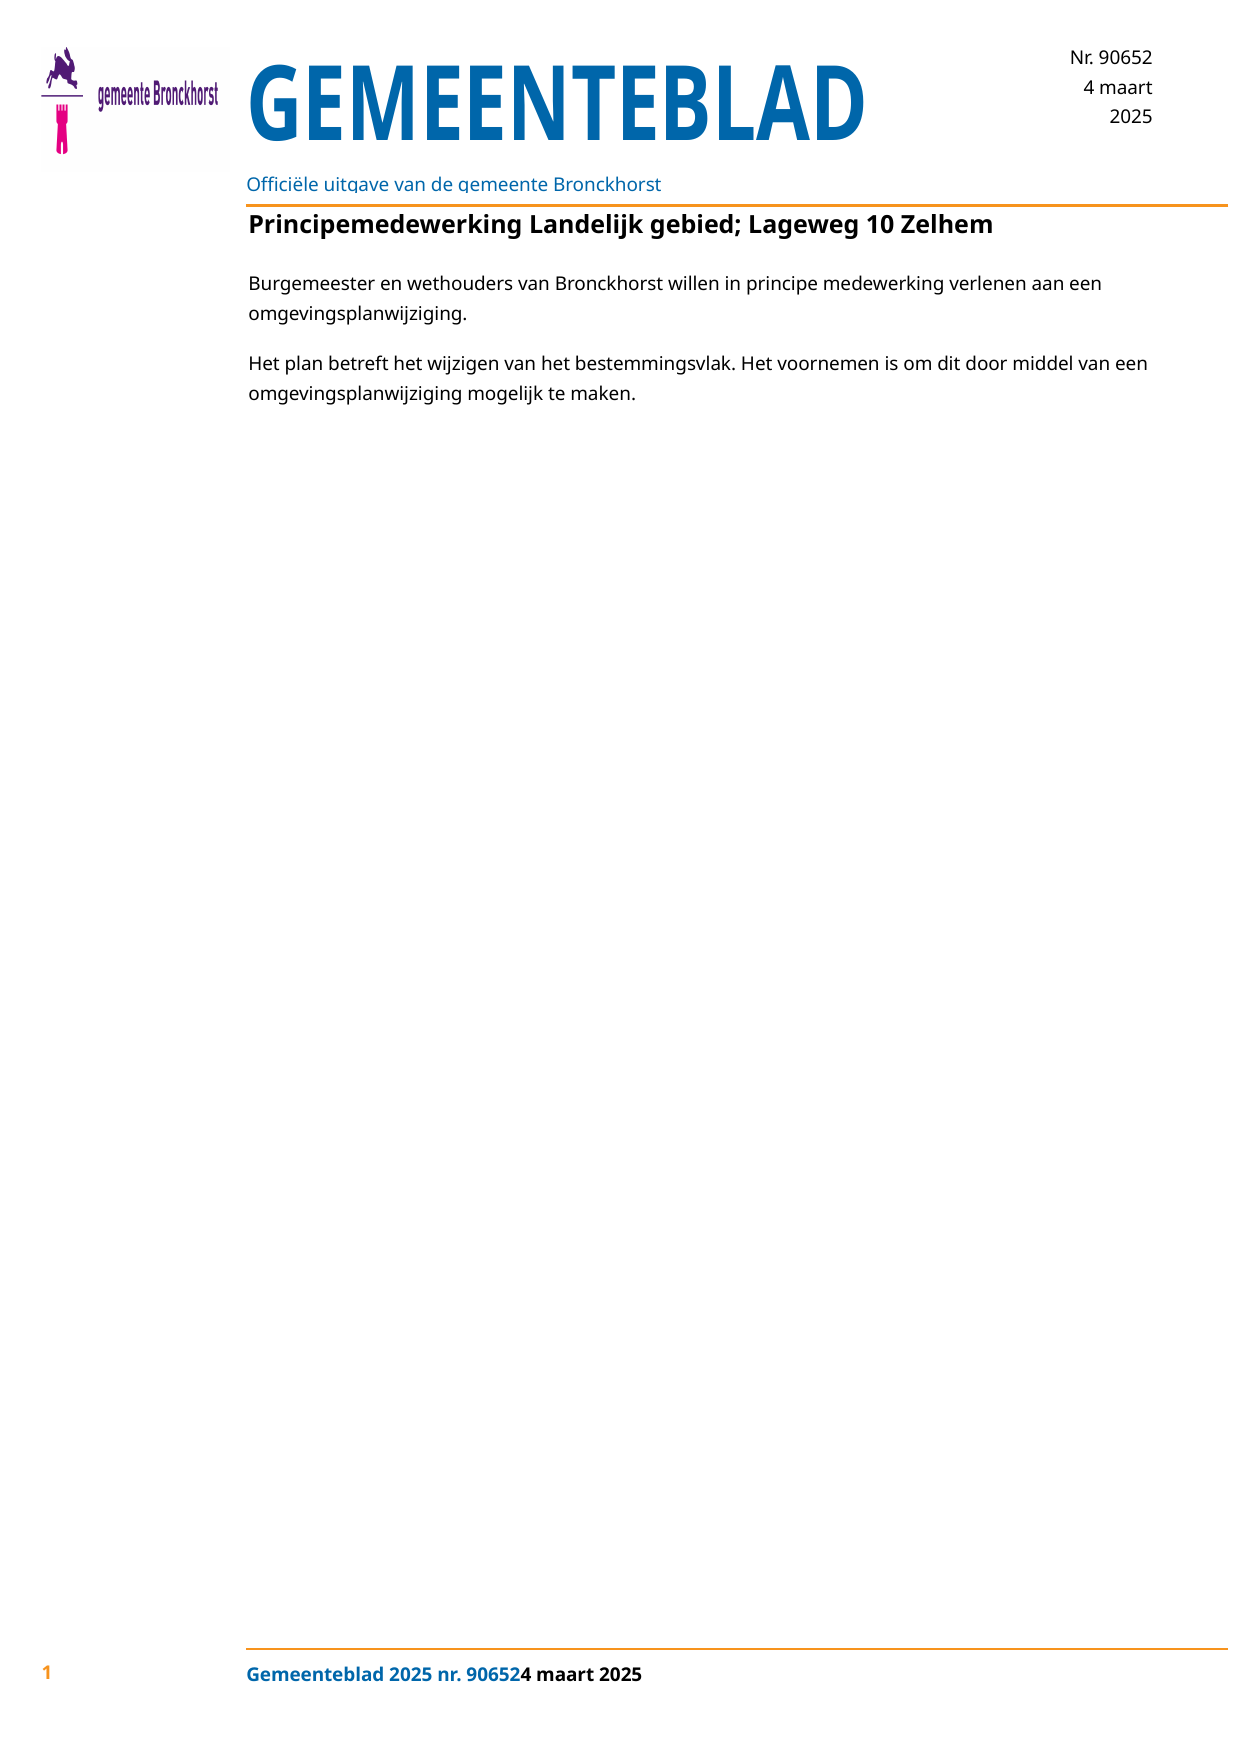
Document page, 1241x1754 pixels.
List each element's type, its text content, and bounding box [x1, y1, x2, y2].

text Principemedewerking Landelijk gebied; Lageweg 10 Zelhem [248, 207, 1152, 241]
text Het plan betreft het wijzigen van het bestemmingsvlak. Het voornemen is om dit door middel van een omgevingsplanwijziging mogelijk te maken. [248, 350, 1152, 406]
text Burgemeester en wethouders van Bronckhorst willen in principe medewerking verlenen aan een omgevingsplanwijziging. [248, 270, 1152, 326]
picture [41, 47, 231, 172]
